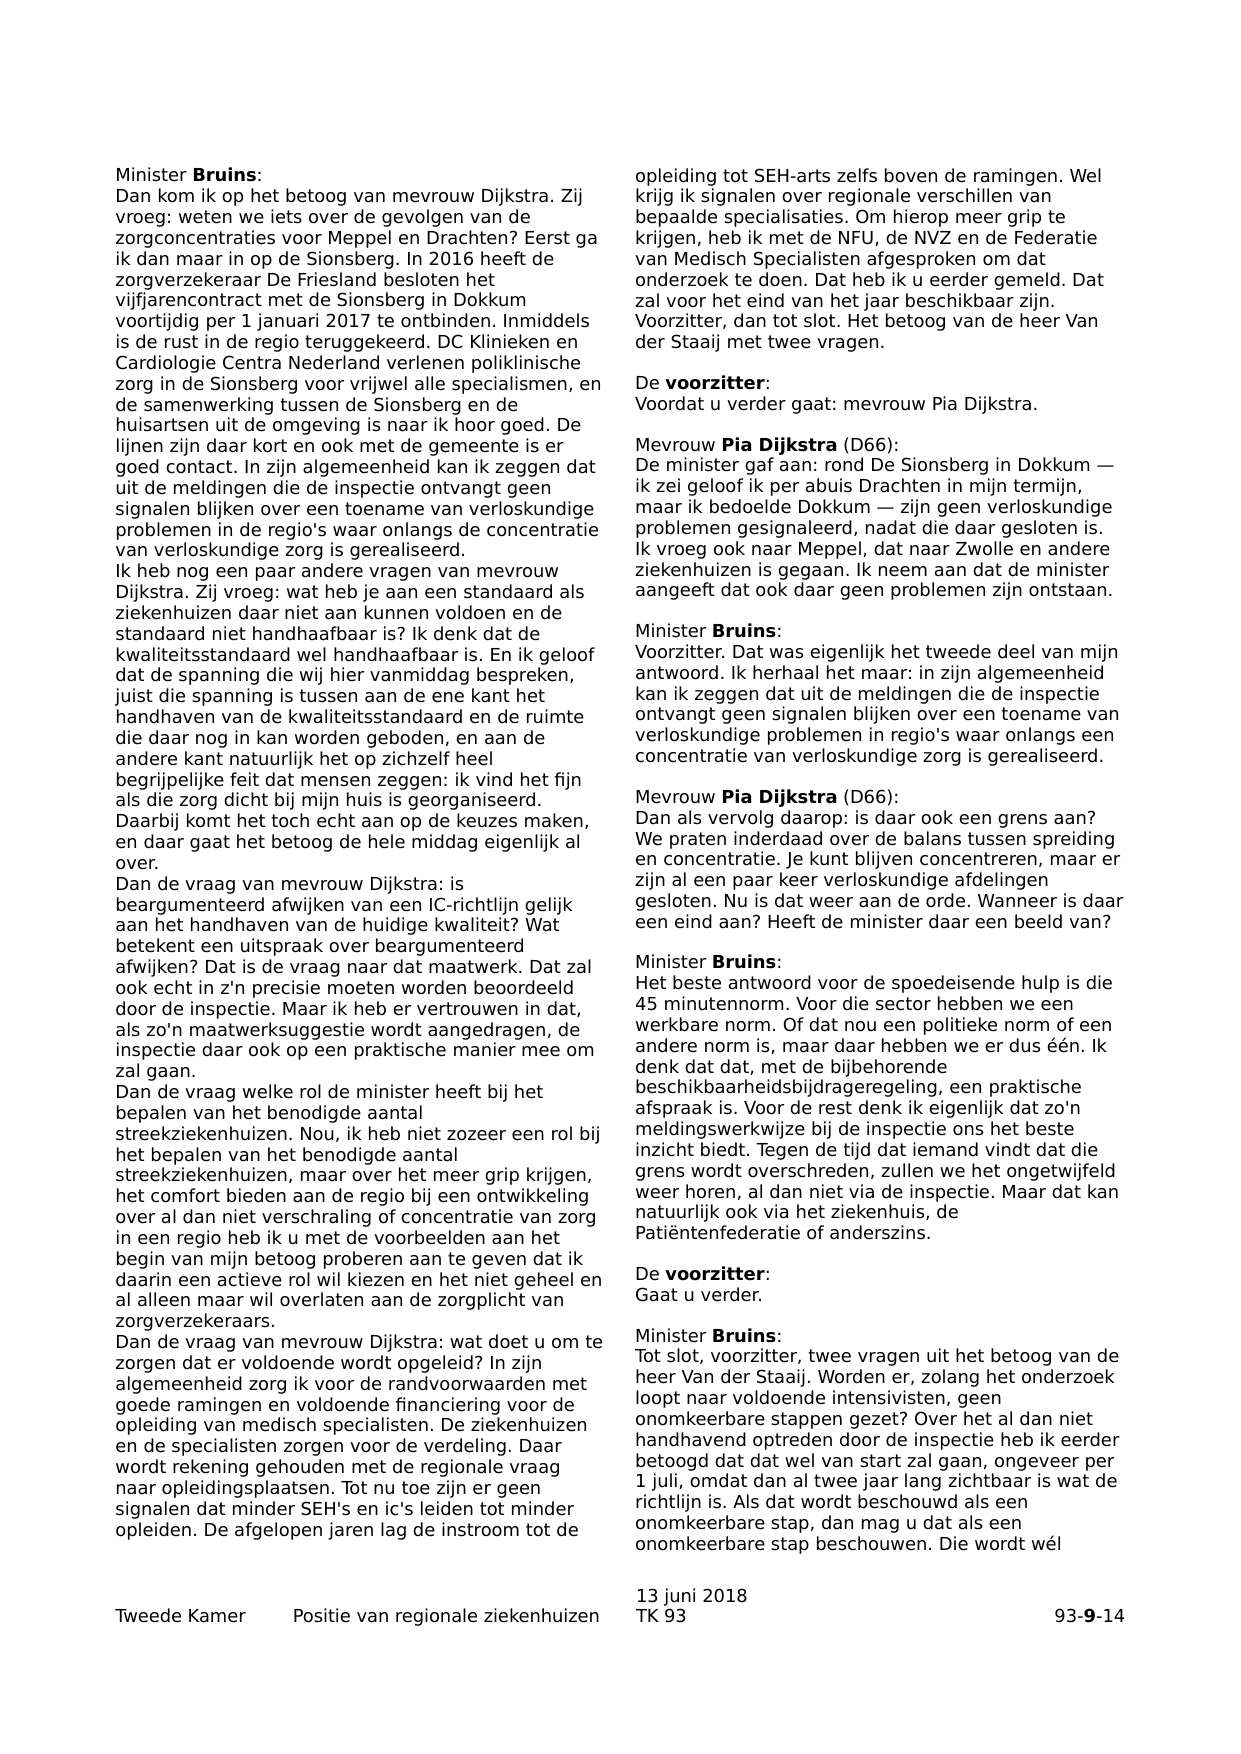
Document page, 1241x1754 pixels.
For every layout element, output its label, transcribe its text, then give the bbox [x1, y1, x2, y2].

text Mevrouw Pia Dijkstra (D66): [635, 434, 1125, 455]
text De minister gaf aan: rond De Sionsberg in Dokkum — ik zei geloof ik per abuis Drachten in mijn termijn, maar ik bedoelde Dokkum — zijn geen verloskundige problemen gesignaleerd, nadat die daar gesloten is. Ik vroeg ook naar Meppel, dat naar Zwolle en andere ziekenhuizen is gegaan. Ik neem aan dat de minister aangeeft dat ook daar geen problemen zijn ontstaan. [635, 455, 1125, 601]
text Minister Bruins: [635, 952, 1125, 973]
text opleiding tot SEH-arts zelfs boven de ramingen. Wel krijg ik signalen over regionale verschillen van bepaalde specialisaties. Om hierop meer grip te krijgen, heb ik met de NFU, de NVZ en de Federatie van Medisch Specialisten afgesproken om dat onderzoek te doen. Dat heb ik u eerder gemeld. Dat zal voor het eind van het jaar beschikbaar zijn. [635, 165, 1125, 311]
text De voorzitter: [635, 1264, 1125, 1285]
text Mevrouw Pia Dijkstra (D66): [635, 787, 1125, 807]
text Dan de vraag van mevrouw Dijkstra: is beargumenteerd afwijken van een IC-richtlijn gelijk aan het handhaven van de huidige kwaliteit? Wat betekent een uitspraak over beargumenteerd afwijken? Dat is de vraag naar dat maatwerk. Dat zal ook echt in z'n precisie moeten worden beoordeeld door de inspectie. Maar ik heb er vertrouwen in dat, als zo'n maatwerksuggestie wordt aangedragen, de inspectie daar ook op een praktische manier mee om zal gaan. [115, 873, 605, 1082]
text Tot slot, voorzitter, twee vragen uit het betoog van de heer Van der Staaij. Worden er, zolang het onderzoek loopt naar voldoende intensivisten, geen onomkeerbare stappen gezet? Over het al dan niet handhavend optreden door de inspectie heb ik eerder betoogd dat dat wel van start zal gaan, ongeveer per 1 juli, omdat dan al twee jaar lang zichtbaar is wat de richtlijn is. Als dat wordt beschouwd als een onomkeerbare stap, dan mag u dat als een onomkeerbare stap beschouwen. Die wordt wél [635, 1346, 1125, 1554]
text De voorzitter: [635, 373, 1125, 393]
text Dan de vraag van mevrouw Dijkstra: wat doet u om te zorgen dat er voldoende wordt opgeleid? In zijn algemeenheid zorg ik voor de randvoorwaarden met goede ramingen en voldoende financiering voor de opleiding van medisch specialisten. De ziekenhuizen en de specialisten zorgen voor de verdeling. Daar wordt rekening gehouden met de regionale vraag naar opleidingsplaatsen. Tot nu toe zijn er geen signalen dat minder SEH's en ic's leiden tot minder opleiden. De afgelopen jaren lag de instroom tot de [115, 1332, 605, 1540]
text Voordat u verder gaat: mevrouw Pia Dijkstra. [635, 393, 1125, 414]
text Gaat u verder. [635, 1285, 1125, 1306]
text Voorzitter, dan tot slot. Het betoog van de heer Van der Staaij met twee vragen. [635, 311, 1125, 353]
text Minister Bruins: [635, 1326, 1125, 1346]
text Dan kom ik op het betoog van mevrouw Dijkstra. Zij vroeg: weten we iets over de gevolgen van de zorgconcentraties voor Meppel en Drachten? Eerst ga ik dan maar in op de Sionsberg. In 2016 heeft de zorgverzekeraar De Friesland besloten het vijfjarencontract met de Sionsberg in Dokkum voortijdig per 1 januari 2017 te ontbinden. Inmiddels is de rust in de regio teruggekeerd. DC Klinieken en Cardiologie Centra Nederland verlenen poliklinische zorg in de Sionsberg voor vrijwel alle specialismen, en de samenwerking tussen de Sionsberg en de huisartsen uit de omgeving is naar ik hoor goed. De lijnen zijn daar kort en ook met de gemeente is er goed contact. In zijn algemeenheid kan ik zeggen dat uit de meldingen die de inspectie ontvangt geen signalen blijken over een toename van verloskundige problemen in de regio's waar onlangs de concentratie van verloskundige zorg is gerealiseerd. [115, 186, 605, 561]
text Dan als vervolg daarop: is daar ook een grens aan? We praten inderdaad over de balans tussen spreiding en concentratie. Je kunt blijven concentreren, maar er zijn al een paar keer verloskundige afdelingen gesloten. Nu is dat weer aan de orde. Wanneer is daar een eind aan? Heeft de minister daar een beeld van? [635, 807, 1125, 932]
text Minister Bruins: [115, 165, 605, 186]
text Minister Bruins: [635, 621, 1125, 642]
text Voorzitter. Dat was eigenlijk het tweede deel van mijn antwoord. Ik herhaal het maar: in zijn algemeenheid kan ik zeggen dat uit de meldingen die de inspectie ontvangt geen signalen blijken over een toename van verloskundige problemen in regio's waar onlangs een concentratie van verloskundige zorg is gerealiseerd. [635, 642, 1125, 767]
text Het beste antwoord voor de spoedeisende hulp is die 45 minutennorm. Voor die sector hebben we een werkbare norm. Of dat nou een politieke norm of een andere norm is, maar daar hebben we er dus één. Ik denk dat dat, met de bijbehorende beschikbaarheidsbijdrageregeling, een praktische afspraak is. Voor de rest denk ik eigenlijk dat zo'n meldingswerkwijze bij de inspectie ons het beste inzicht biedt. Tegen de tijd dat iemand vindt dat die grens wordt overschreden, zullen we het ongetwijfeld weer horen, al dan niet via de inspectie. Maar dat kan natuurlijk ook via het ziekenhuis, de Patiëntenfederatie of anderszins. [635, 973, 1125, 1244]
text Dan de vraag welke rol de minister heeft bij het bepalen van het benodigde aantal streekziekenhuizen. Nou, ik heb niet zozeer een rol bij het bepalen van het benodigde aantal streekziekenhuizen, maar over het meer grip krijgen, het comfort bieden aan de regio bij een ontwikkeling over al dan niet verschraling of concentratie van zorg in een regio heb ik u met de voorbeelden aan het begin van mijn betoog proberen aan te geven dat ik daarin een actieve rol wil kiezen en het niet geheel en al alleen maar wil overlaten aan de zorgplicht van zorgverzekeraars. [115, 1082, 605, 1332]
text Ik heb nog een paar andere vragen van mevrouw Dijkstra. Zij vroeg: wat heb je aan een standaard als ziekenhuizen daar niet aan kunnen voldoen en de standaard niet handhaafbaar is? Ik denk dat de kwaliteitsstandaard wel handhaafbaar is. En ik geloof dat de spanning die wij hier vanmiddag bespreken, juist die spanning is tussen aan de ene kant het handhaven van de kwaliteitsstandaard en de ruimte die daar nog in kan worden geboden, en aan de andere kant natuurlijk het op zichzelf heel begrijpelijke feit dat mensen zeggen: ik vind het fijn als die zorg dicht bij mijn huis is georganiseerd. Daarbij komt het toch echt aan op de keuzes maken, en daar gaat het betoog de hele middag eigenlijk al over. [115, 561, 605, 873]
